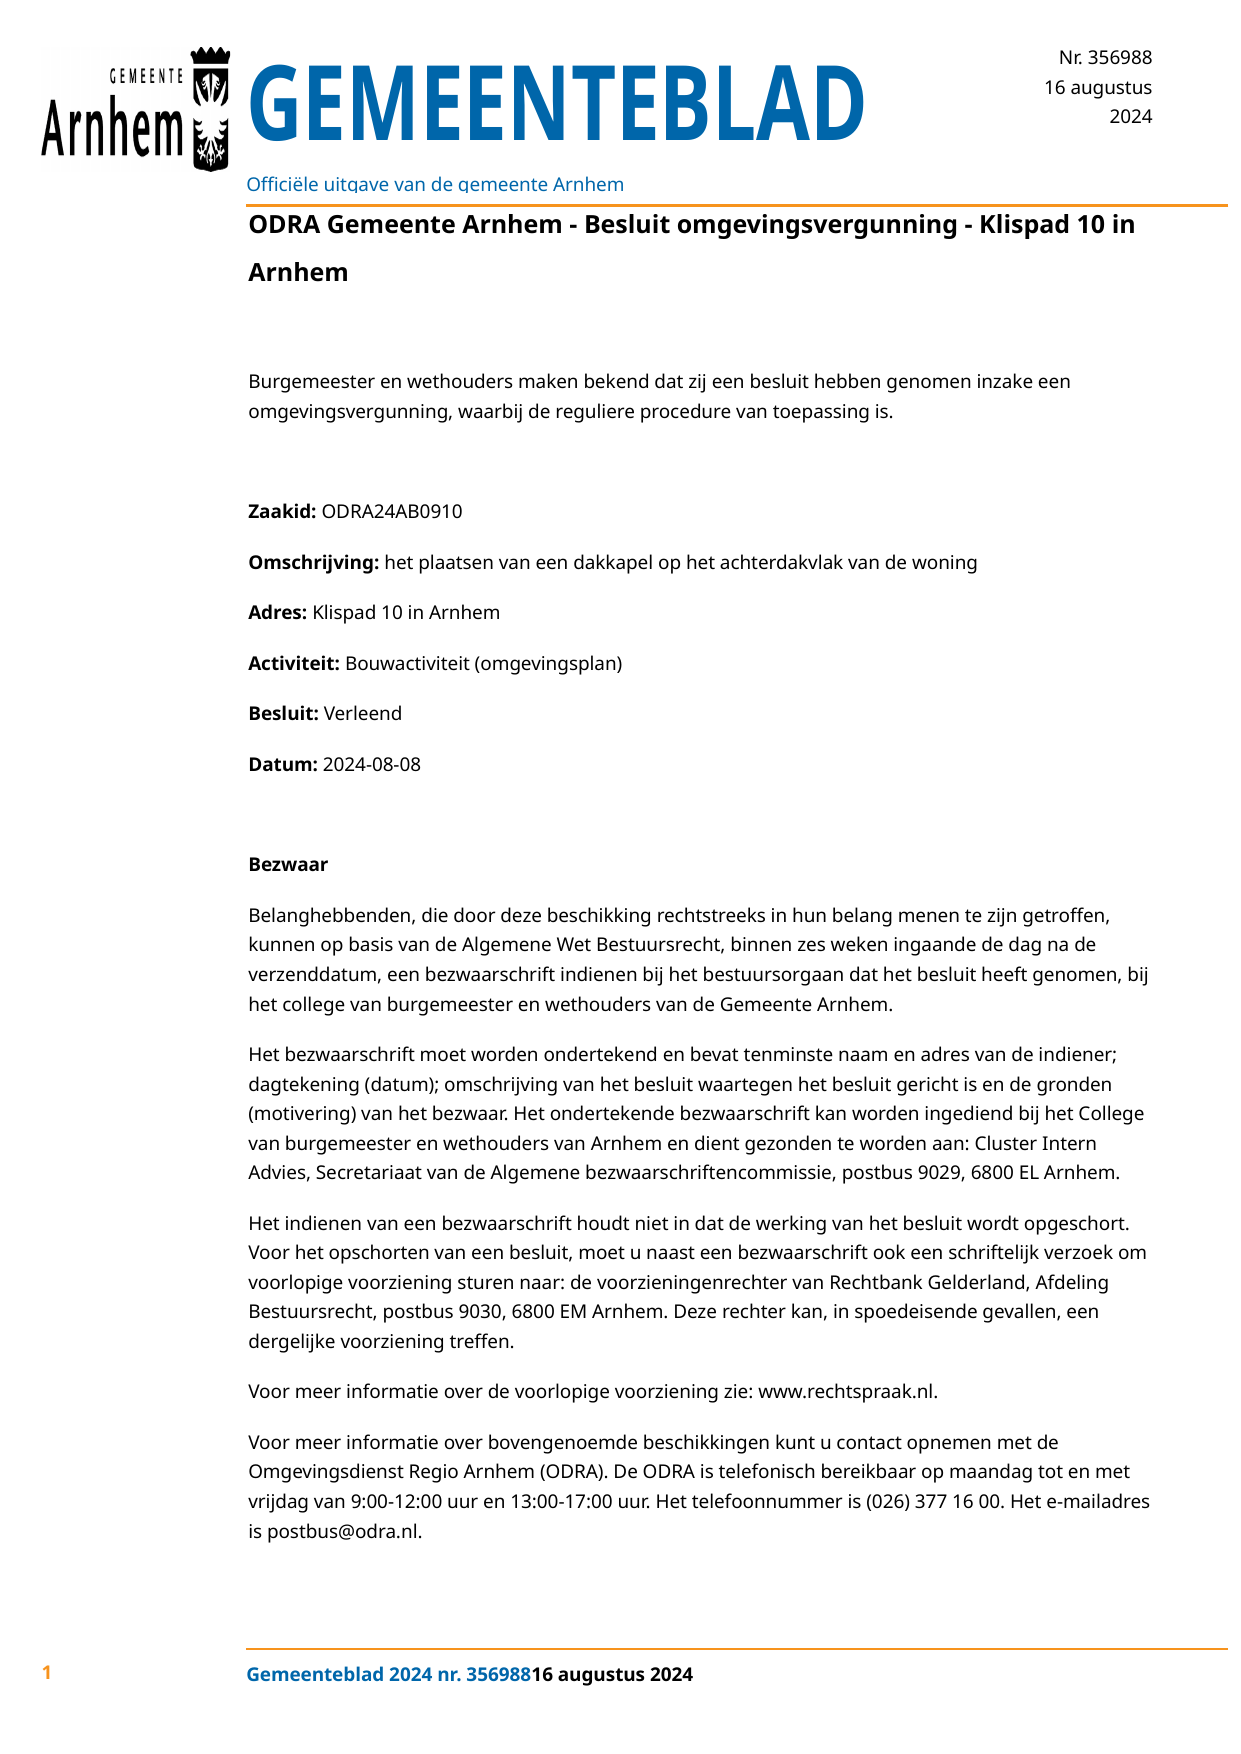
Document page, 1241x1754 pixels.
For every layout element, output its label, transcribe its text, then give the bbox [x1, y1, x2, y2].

picture [41, 47, 231, 172]
text Voor meer informatie over de voorlopige voorziening zie: www.rechtspraak.nl. [248, 1379, 1152, 1404]
text Activiteit: Bouwactiviteit (omgevingsplan) [248, 650, 1152, 676]
text Belanghebbenden, die door deze beschikking rechtstreeks in hun belang menen te zijn getroffen, kunnen op basis van de Algemene Wet Bestuursrecht, binnen zes weken ingaande de dag na de verzenddatum, een bezwaarschrift indienen bij het bestuursorgaan dat het besluit heeft genomen, bij het college van burgemeester en wethouders van de Gemeente Arnhem. [248, 902, 1152, 1017]
text Bezwaar [248, 852, 1152, 877]
text Besluit: Verleend [248, 700, 1152, 726]
text Burgemeester en wethouders maken bekend dat zij een besluit hebben genomen inzake een omgevingsvergunning, waarbij de reguliere procedure van toepassing is. [248, 368, 1152, 424]
text Adres: Klispad 10 in Arnhem [248, 599, 1152, 625]
text Het indienen van een bezwaarschrift houdt niet in dat de werking van het besluit wordt opgeschort. Voor het opschorten van een besluit, moet u naast een bezwaarschrift ook een schriftelijk verzoek om voorlopige voorziening sturen naar: de voorzieningenrechter van Rechtbank Gelderland, Afdeling Bestuursrecht, postbus 9030, 6800 EM Arnhem. Deze rechter kan, in spoedeisende gevallen, een dergelijke voorziening treffen. [248, 1210, 1152, 1354]
text Zaakid: ODRA24AB0910 [248, 499, 1152, 524]
text Datum: 2024-08-08 [248, 751, 1152, 777]
text Voor meer informatie over bovengenoemde beschikkingen kunt u contact opnemen met de Omgevingsdienst Regio Arnhem (ODRA). De ODRA is telefonisch bereikbaar op maandag tot en met vrijdag van 9:00-12:00 uur en 13:00-17:00 uur. Het telefoonnummer is (026) 377 16 00. Het e-mailadres is postbus@odra.nl. [248, 1429, 1152, 1544]
text Omschrijving: het plaatsen van een dakkapel op het achterdakvlak van de woning [248, 549, 1152, 575]
text Het bezwaarschrift moet worden ondertekend en bevat tenminste naam en adres van de indiener; dagtekening (datum); omschrijving van het besluit waartegen het besluit gericht is en de gronden (motivering) van het bezwaar. Het ondertekende bezwaarschrift kan worden ingediend bij het College van burgemeester en wethouders van Arnhem en dient gezonden te worden aan: Cluster Intern Advies, Secretariaat van de Algemene bezwaarschriftencommissie, postbus 9029, 6800 EL Arnhem. [248, 1041, 1152, 1185]
text ODRA Gemeente Arnhem - Besluit omgevingsvergunning - Klispad 10 in Arnhem [248, 207, 1152, 288]
